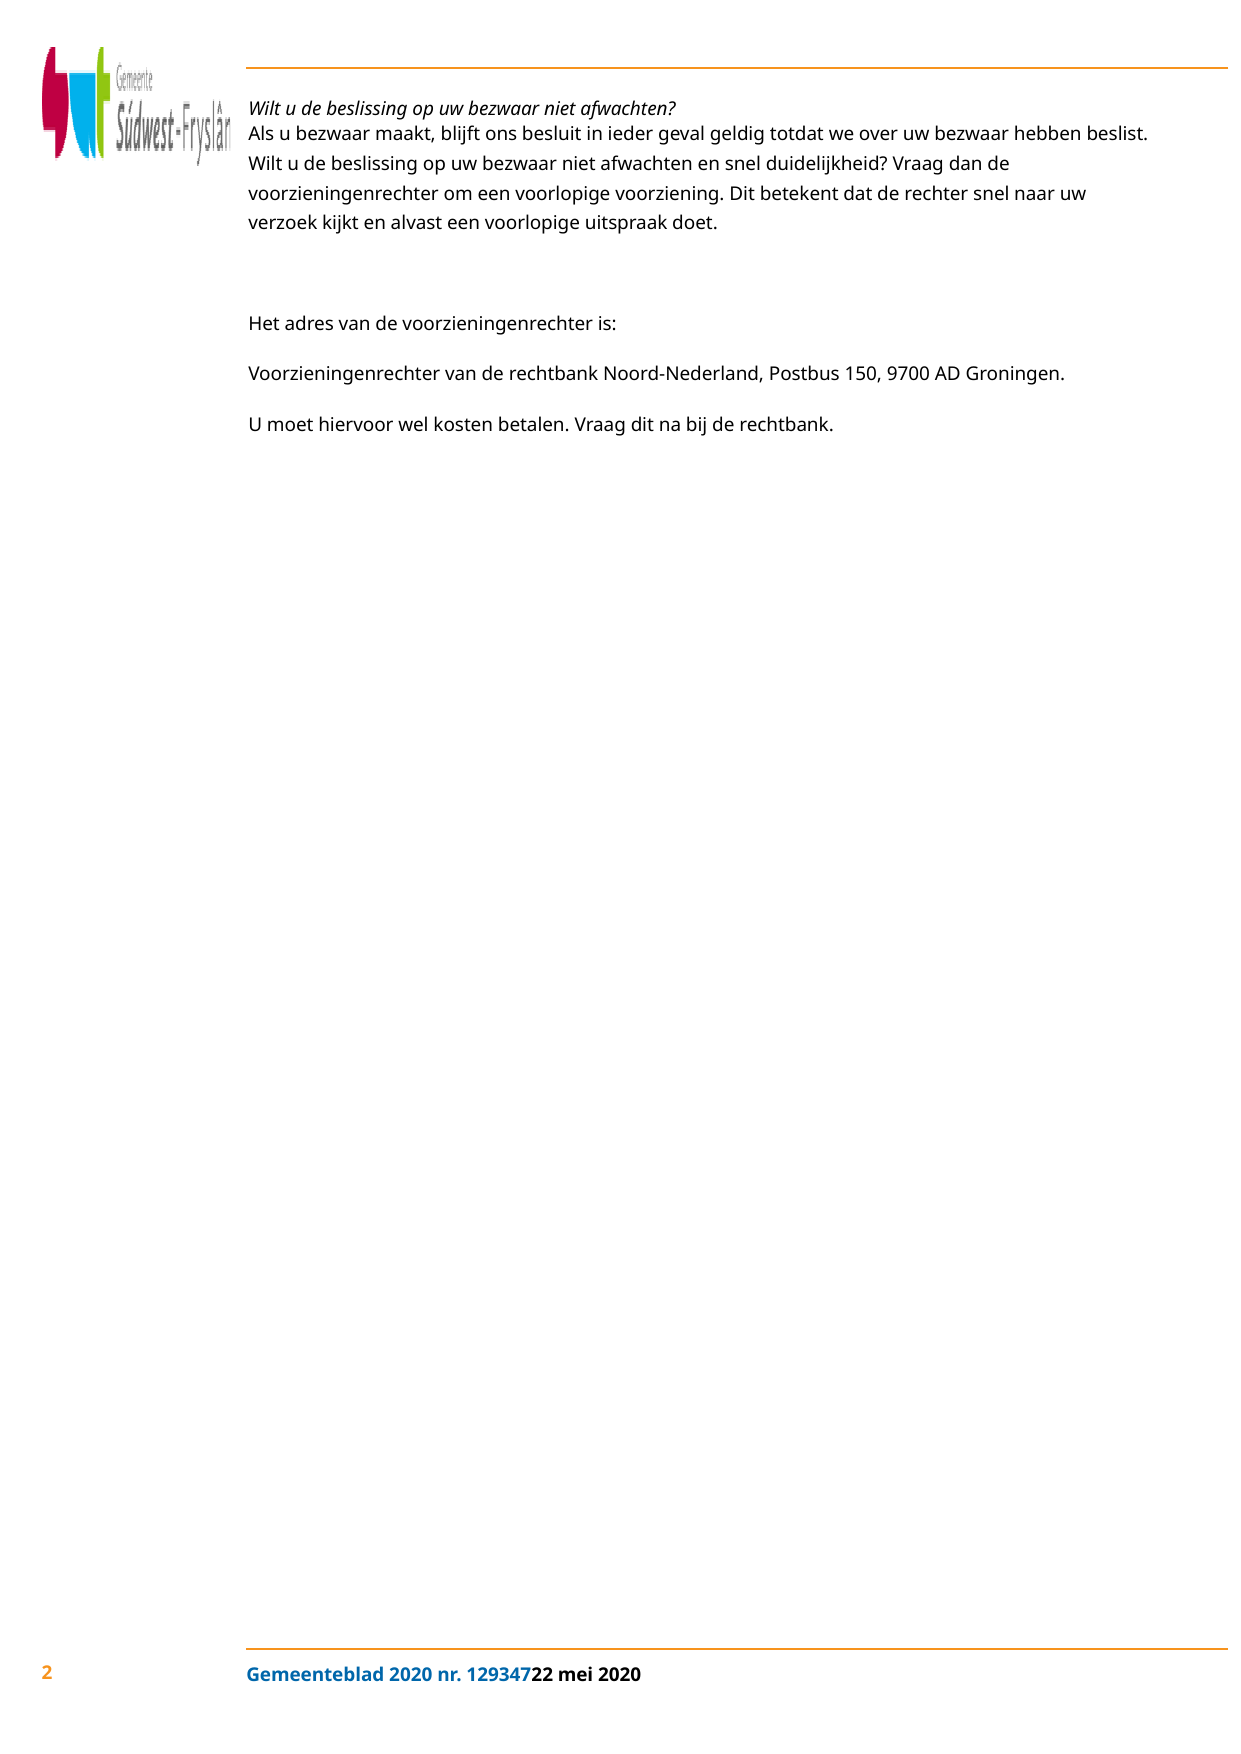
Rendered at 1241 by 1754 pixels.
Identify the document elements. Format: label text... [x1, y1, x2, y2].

text U moet hiervoor wel kosten betalen. Vraag dit na bij de rechtbank. [248, 411, 1152, 437]
text Voorzieningenrechter van de rechtbank Noord-Nederland, Postbus 150, 9700 AD Groningen. [248, 361, 1152, 386]
picture [41, 47, 231, 172]
text Als u bezwaar maakt, blijft ons besluit in ieder geval geldig totdat we over uw bezwaar hebben beslist. Wilt u de beslissing op uw bezwaar niet afwachten en snel duidelijkheid? Vraag dan de voorzieningenrechter om een voorlopige voorziening. Dit betekent dat de rechter snel naar uw verzoek kijkt en alvast een voorlopige uitspraak doet. [248, 121, 1152, 235]
text Wilt u de beslissing op uw bezwaar niet afwachten? [248, 95, 1152, 121]
text Het adres van de voorzieningenrechter is: [248, 310, 1152, 336]
